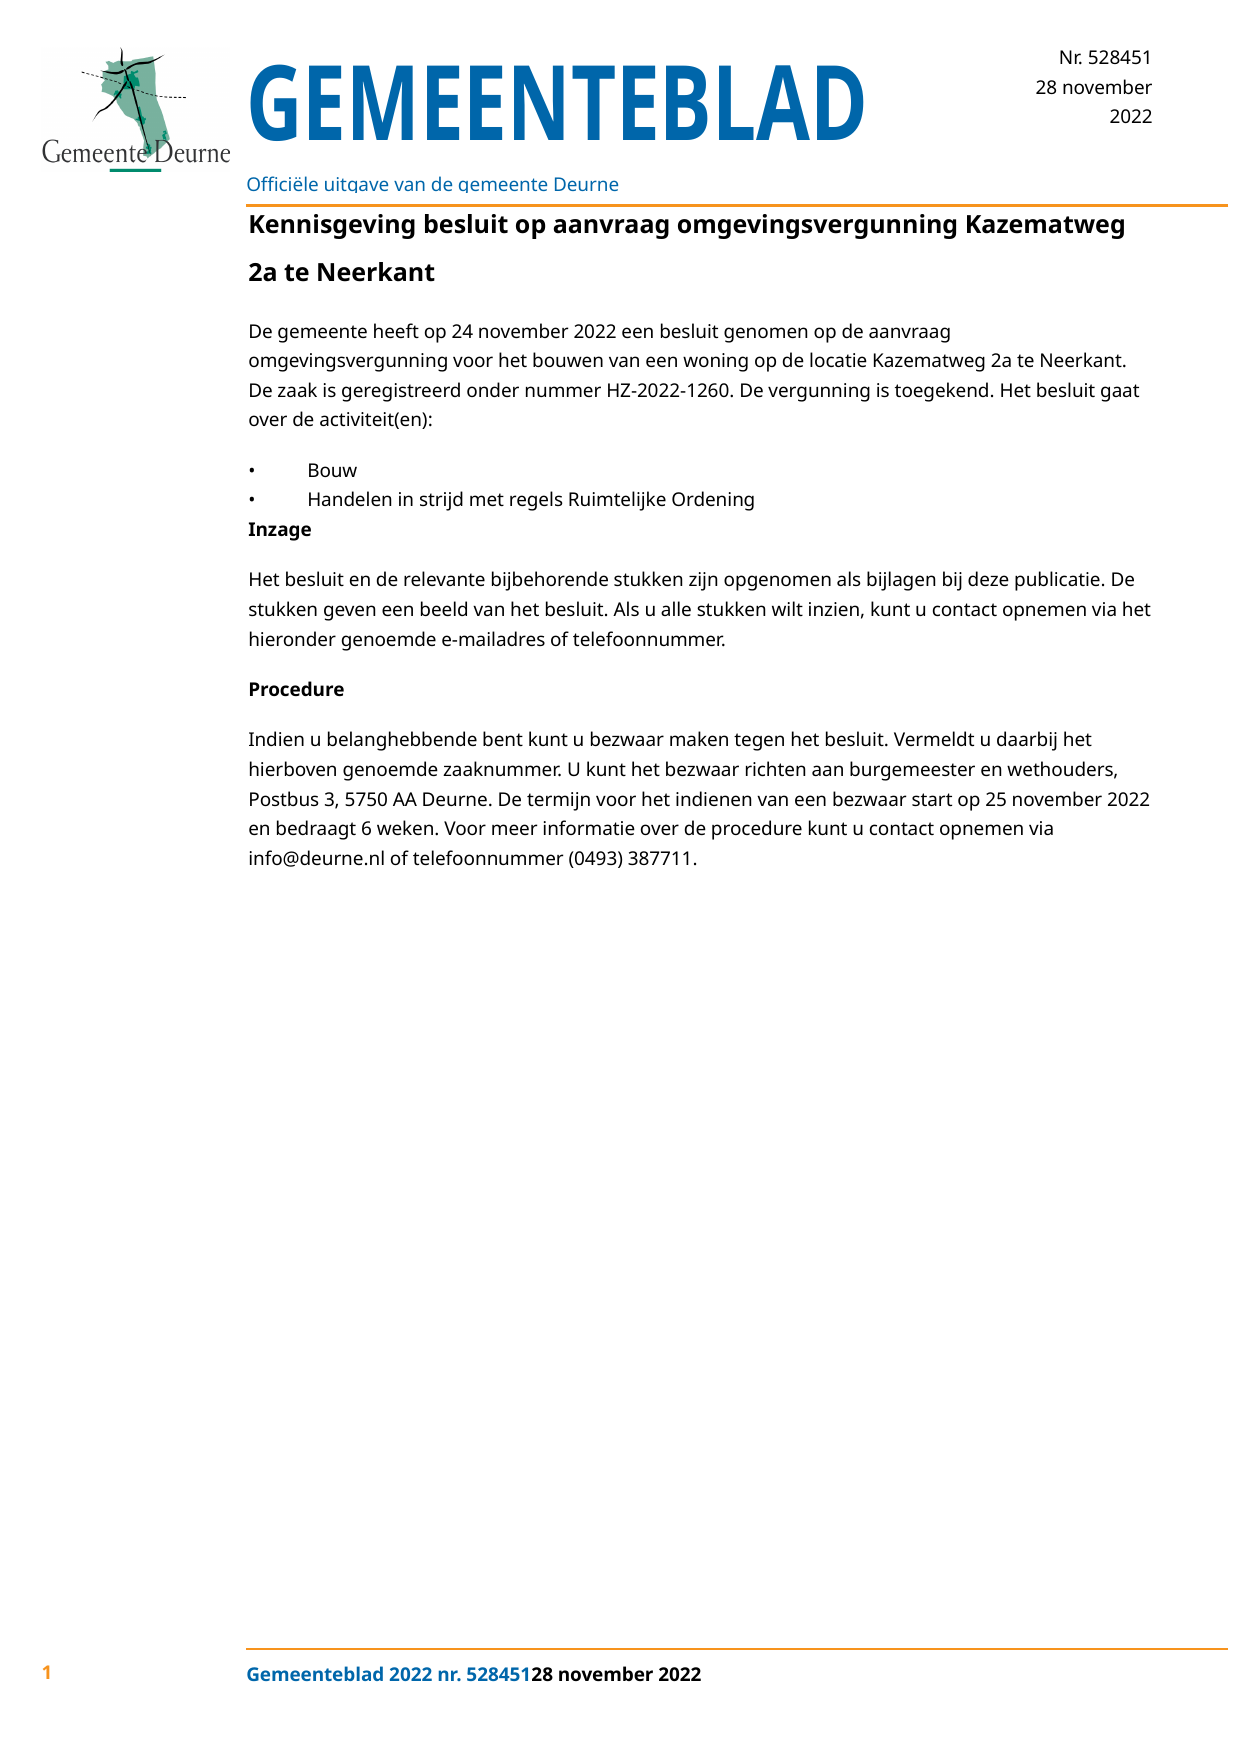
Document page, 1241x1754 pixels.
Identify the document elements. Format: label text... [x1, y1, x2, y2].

text Procedure [248, 676, 1152, 702]
text Het besluit en de relevante bijbehorende stukken zijn opgenomen als bijlagen bij deze publicatie. De stukken geven een beeld van het besluit. Als u alle stukken wilt inzien, kunt u contact opnemen via het hieronder genoemde e-mailadres of telefoonnummer. [248, 567, 1152, 652]
list Handelen in strijd met regels Ruimtelijke Ordening [248, 487, 1152, 512]
text Indien u belanghebbende bent kunt u bezwaar maken tegen het besluit. Vermeldt u daarbij het hierboven genoemde zaaknummer. U kunt het bezwaar richten aan burgemeester en wethouders, Postbus 3, 5750 AA Deurne. De termijn voor het indienen van een bezwaar start op 25 november 2022 en bedraagt 6 weken. Voor meer informatie over de procedure kunt u contact opnemen via info@deurne.nl of telefoonnummer (0493) 387711. [248, 727, 1152, 871]
text Kennisgeving besluit op aanvraag omgevingsvergunning Kazematweg 2a te Neerkant [248, 207, 1152, 288]
text De gemeente heeft op 24 november 2022 een besluit genomen op de aanvraag omgevingsvergunning voor het bouwen van een woning op de locatie Kazematweg 2a te Neerkant. De zaak is geregistreerd onder nummer HZ-2022-1260. De vergunning is toegekend. Het besluit gaat over de activiteit(en): [248, 318, 1152, 432]
text Inzage [248, 516, 1152, 542]
list Bouw [248, 457, 1152, 483]
picture [41, 47, 231, 172]
